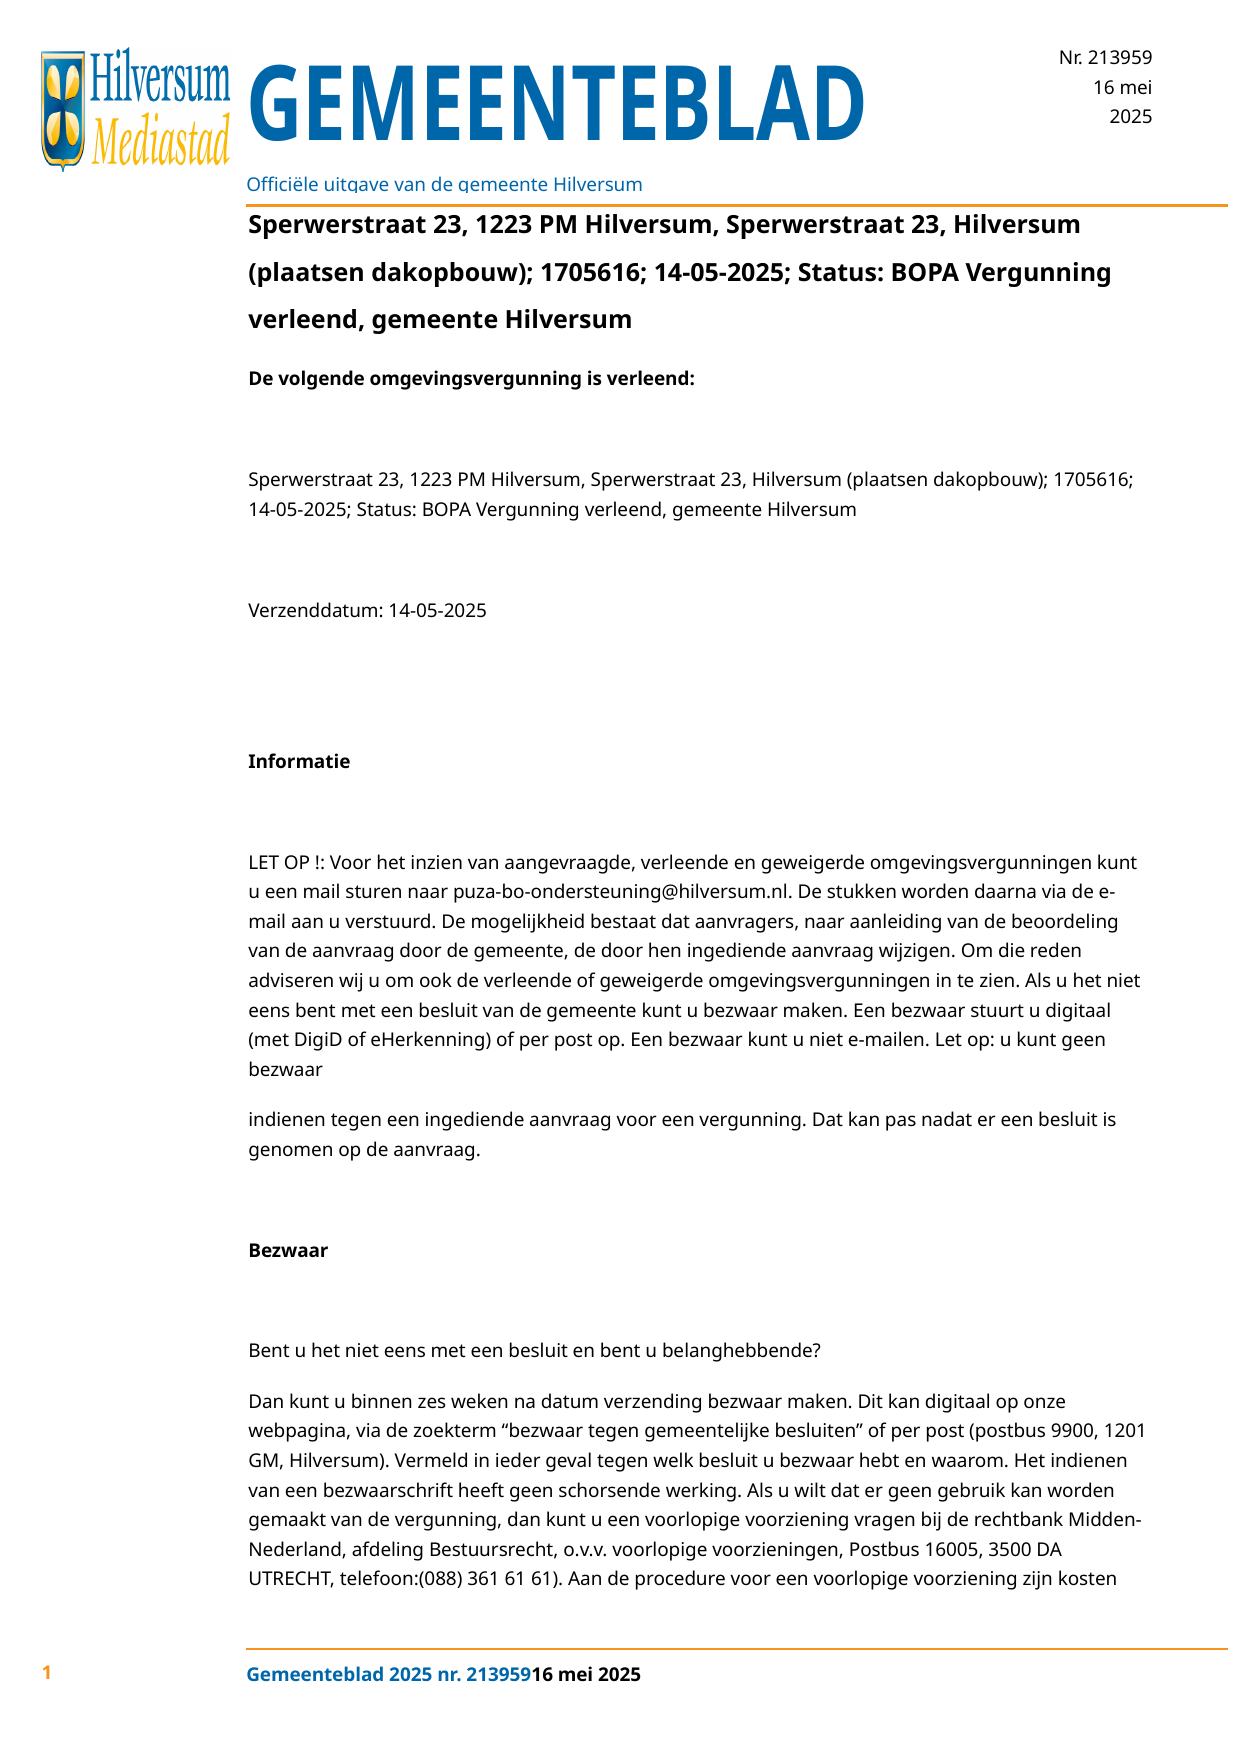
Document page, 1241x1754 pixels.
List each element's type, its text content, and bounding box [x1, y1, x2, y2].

text Verzenddatum: 14-05-2025 [248, 597, 1152, 622]
text indienen tegen een ingediende aanvraag voor een vergunning. Dat kan pas nadat er een besluit is genomen op de aanvraag. [248, 1106, 1152, 1162]
text Dan kunt u binnen zes weken na datum verzending bezwaar maken. Dit kan digitaal op onze webpagina, via de zoekterm “bezwaar tegen gemeentelijke besluiten” of per post (postbus 9900, 1201 GM, Hilversum). Vermeld in ieder geval tegen welk besluit u bezwaar hebt en waarom. Het indienen van een bezwaarschrift heeft geen schorsende werking. Als u wilt dat er geen gebruik kan worden gemaakt van de vergunning, dan kunt u een voorlopige voorziening vragen bij de rechtbank Midden-Nederland, afdeling Bestuursrecht, o.v.v. voorlopige voorzieningen, Postbus 16005, 3500 DA UTRECHT, telefoon:(088) 361 61 61). Aan de procedure voor een voorlopige voorziening zijn kosten [248, 1388, 1152, 1591]
text Informatie [248, 748, 1152, 774]
text LET OP !: Voor het inzien van aangevraagde, verleende en geweigerde omgevingsvergunningen kunt u een mail sturen naar puza-bo-ondersteuning@hilversum.nl. De stukken worden daarna via de e-mail aan u verstuurd. De mogelijkheid bestaat dat aanvragers, naar aanleiding van de beoordeling van de aanvraag door de gemeente, de door hen ingediende aanvraag wijzigen. Om die reden adviseren wij u om ook de verleende of geweigerde omgevingsvergunningen in te zien. Als u het niet eens bent met een besluit van de gemeente kunt u bezwaar maken. Een bezwaar stuurt u digitaal (met DigiD of eHerkenning) of per post op. Een bezwaar kunt u niet e-mailen. Let op: u kunt geen bezwaar [248, 849, 1152, 1082]
text De volgende omgevingsvergunning is verleend: [248, 366, 1152, 391]
text Sperwerstraat 23, 1223 PM Hilversum, Sperwerstraat 23, Hilversum (plaatsen dakopbouw); 1705616; 14-05-2025; Status: BOPA Vergunning verleend, gemeente Hilversum [248, 207, 1152, 336]
text Bezwaar [248, 1237, 1152, 1262]
text Sperwerstraat 23, 1223 PM Hilversum, Sperwerstraat 23, Hilversum (plaatsen dakopbouw); 1705616; 14-05-2025; Status: BOPA Vergunning verleend, gemeente Hilversum [248, 466, 1152, 522]
text Bent u het niet eens met een besluit en bent u belanghebbende? [248, 1338, 1152, 1363]
picture [41, 47, 231, 172]
